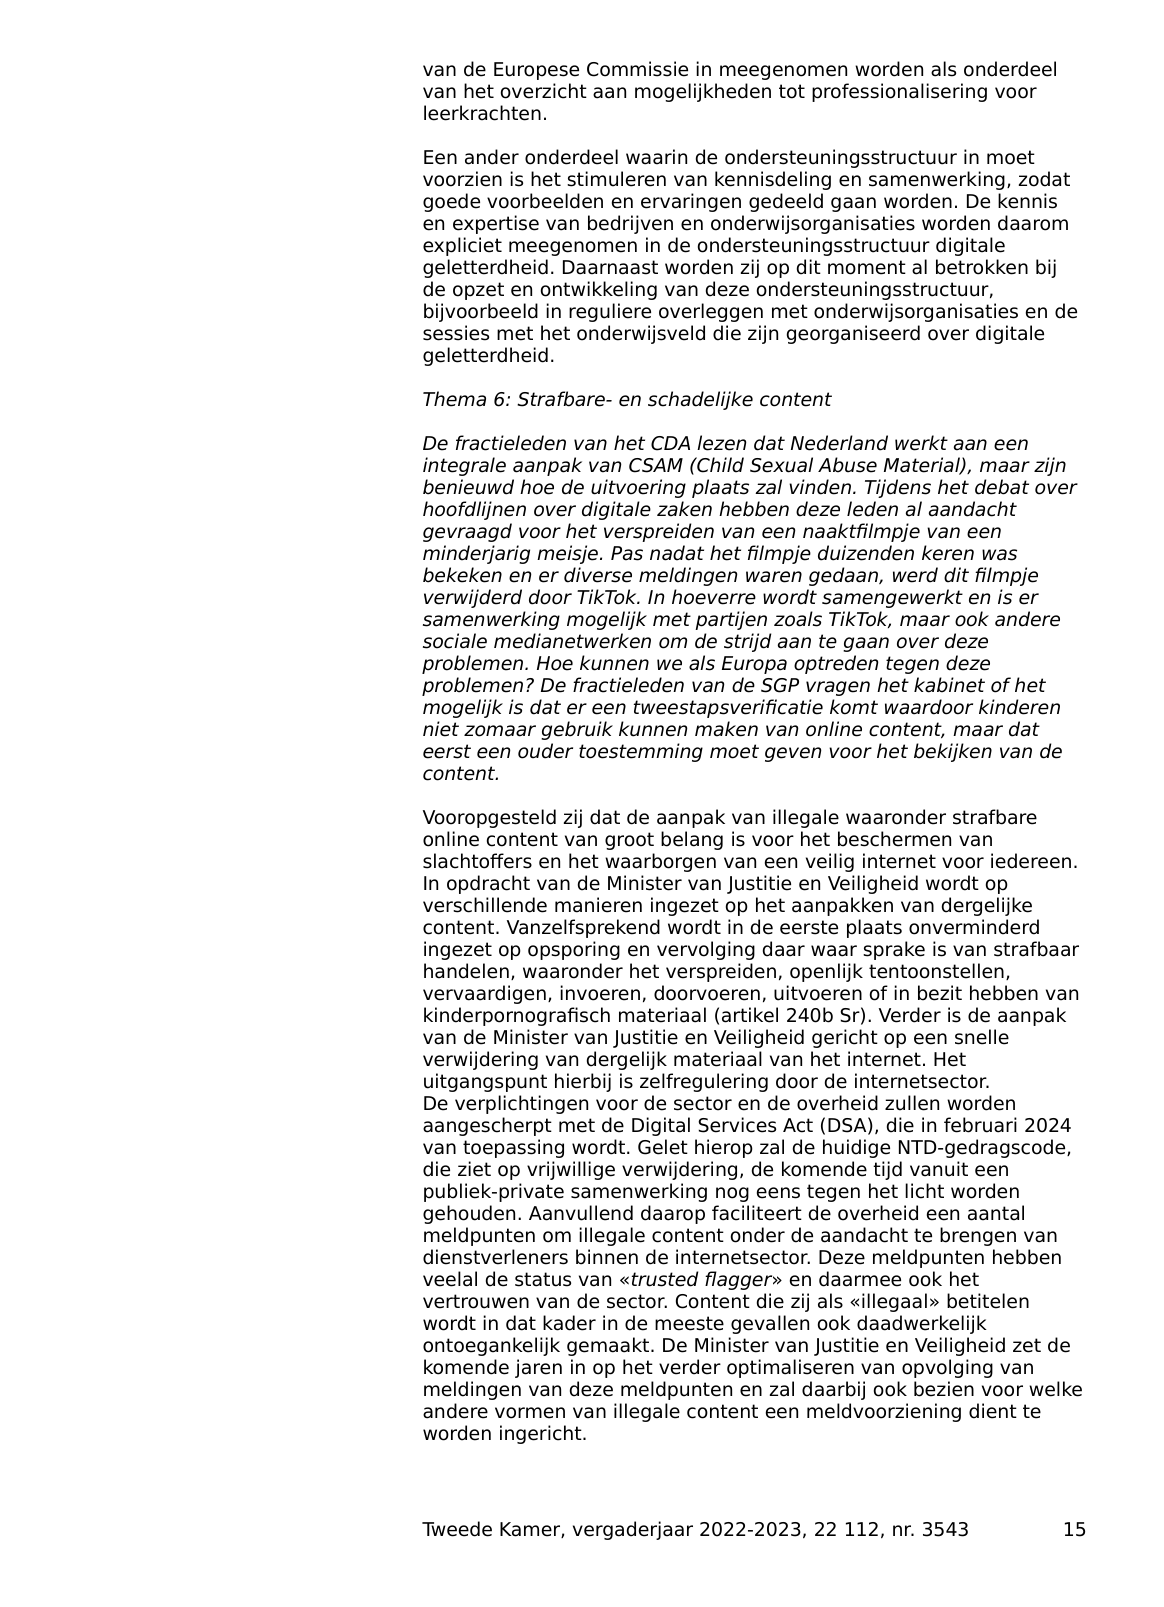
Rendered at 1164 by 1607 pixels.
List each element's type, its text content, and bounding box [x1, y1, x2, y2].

text Een ander onderdeel waarin de ondersteuningsstructuur in moet voorzien is het stimuleren van kennisdeling en samenwerking, zodat goede voorbeelden en ervaringen gedeeld gaan worden. De kennis en expertise van bedrijven en onderwijsorganisaties worden daarom expliciet meegenomen in de ondersteuningsstructuur digitale geletterdheid. Daarnaast worden zij op dit moment al betrokken bij de opzet en ontwikkeling van deze ondersteuningsstructuur, bijvoorbeeld in reguliere overleggen met onderwijsorganisaties en de sessies met het onderwijsveld die zijn georganiseerd over digitale geletterdheid. [422, 147, 1087, 367]
text De verplichtingen voor de sector en de overheid zullen worden aangescherpt met de Digital Services Act (DSA), die in februari 2024 van toepassing wordt. Gelet hierop zal de huidige NTD-gedragscode, die ziet op vrijwillige verwijdering, de komende tijd vanuit een publiek-private samenwerking nog eens tegen het licht worden gehouden. Aanvullend daarop faciliteert de overheid een aantal meldpunten om illegale content onder de aandacht te brengen van dienstverleners binnen de internetsector. Deze meldpunten hebben veelal de status van «trusted flagger» en daarmee ook het vertrouwen van de sector. Content die zij als «illegaal» betitelen wordt in dat kader in de meeste gevallen ook daadwerkelijk ontoegankelijk gemaakt. De Minister van Justitie en Veiligheid zet de komende jaren in op het verder optimaliseren van opvolging van meldingen van deze meldpunten en zal daarbij ook bezien voor welke andere vormen van illegale content een meldvoorziening dient te worden ingericht. [422, 1093, 1087, 1444]
text Vooropgesteld zij dat de aanpak van illegale waaronder strafbare online content van groot belang is voor het beschermen van slachtoffers en het waarborgen van een veilig internet voor iedereen. In opdracht van de Minister van Justitie en Veiligheid wordt op verschillende manieren ingezet op het aanpakken van dergelijke content. Vanzelfsprekend wordt in de eerste plaats onverminderd ingezet op opsporing en vervolging daar waar sprake is van strafbaar handelen, waaronder het verspreiden, openlijk tentoonstellen, vervaardigen, invoeren, doorvoeren, uitvoeren of in bezit hebben van kinderpornografisch materiaal (artikel 240b Sr). Verder is de aanpak van de Minister van Justitie en Veiligheid gericht op een snelle verwijdering van dergelijk materiaal van het internet. Het uitgangspunt hierbij is zelfregulering door de internetsector. [422, 807, 1087, 1093]
subtitle Thema 6: Strafbare- en schadelijke content [422, 389, 1087, 411]
text De fractieleden van het CDA lezen dat Nederland werkt aan een integrale aanpak van CSAM (Child Sexual Abuse Material), maar zijn benieuwd hoe de uitvoering plaats zal vinden. Tijdens het debat over hoofdlijnen over digitale zaken hebben deze leden al aandacht gevraagd voor het verspreiden van een naaktfilmpje van een minderjarig meisje. Pas nadat het filmpje duizenden keren was bekeken en er diverse meldingen waren gedaan, werd dit filmpje verwijderd door TikTok. In hoeverre wordt samengewerkt en is er samenwerking mogelijk met partijen zoals TikTok, maar ook andere sociale medianetwerken om de strijd aan te gaan over deze problemen. Hoe kunnen we als Europa optreden tegen deze problemen? De fractieleden van de SGP vragen het kabinet of het mogelijk is dat er een tweestapsverificatie komt waardoor kinderen niet zomaar gebruik kunnen maken van online content, maar dat eerst een ouder toestemming moet geven voor het bekijken van de content. [422, 433, 1087, 785]
text van de Europese Commissie in meegenomen worden als onderdeel van het overzicht aan mogelijkheden tot professionalisering voor leerkrachten. [422, 59, 1087, 125]
